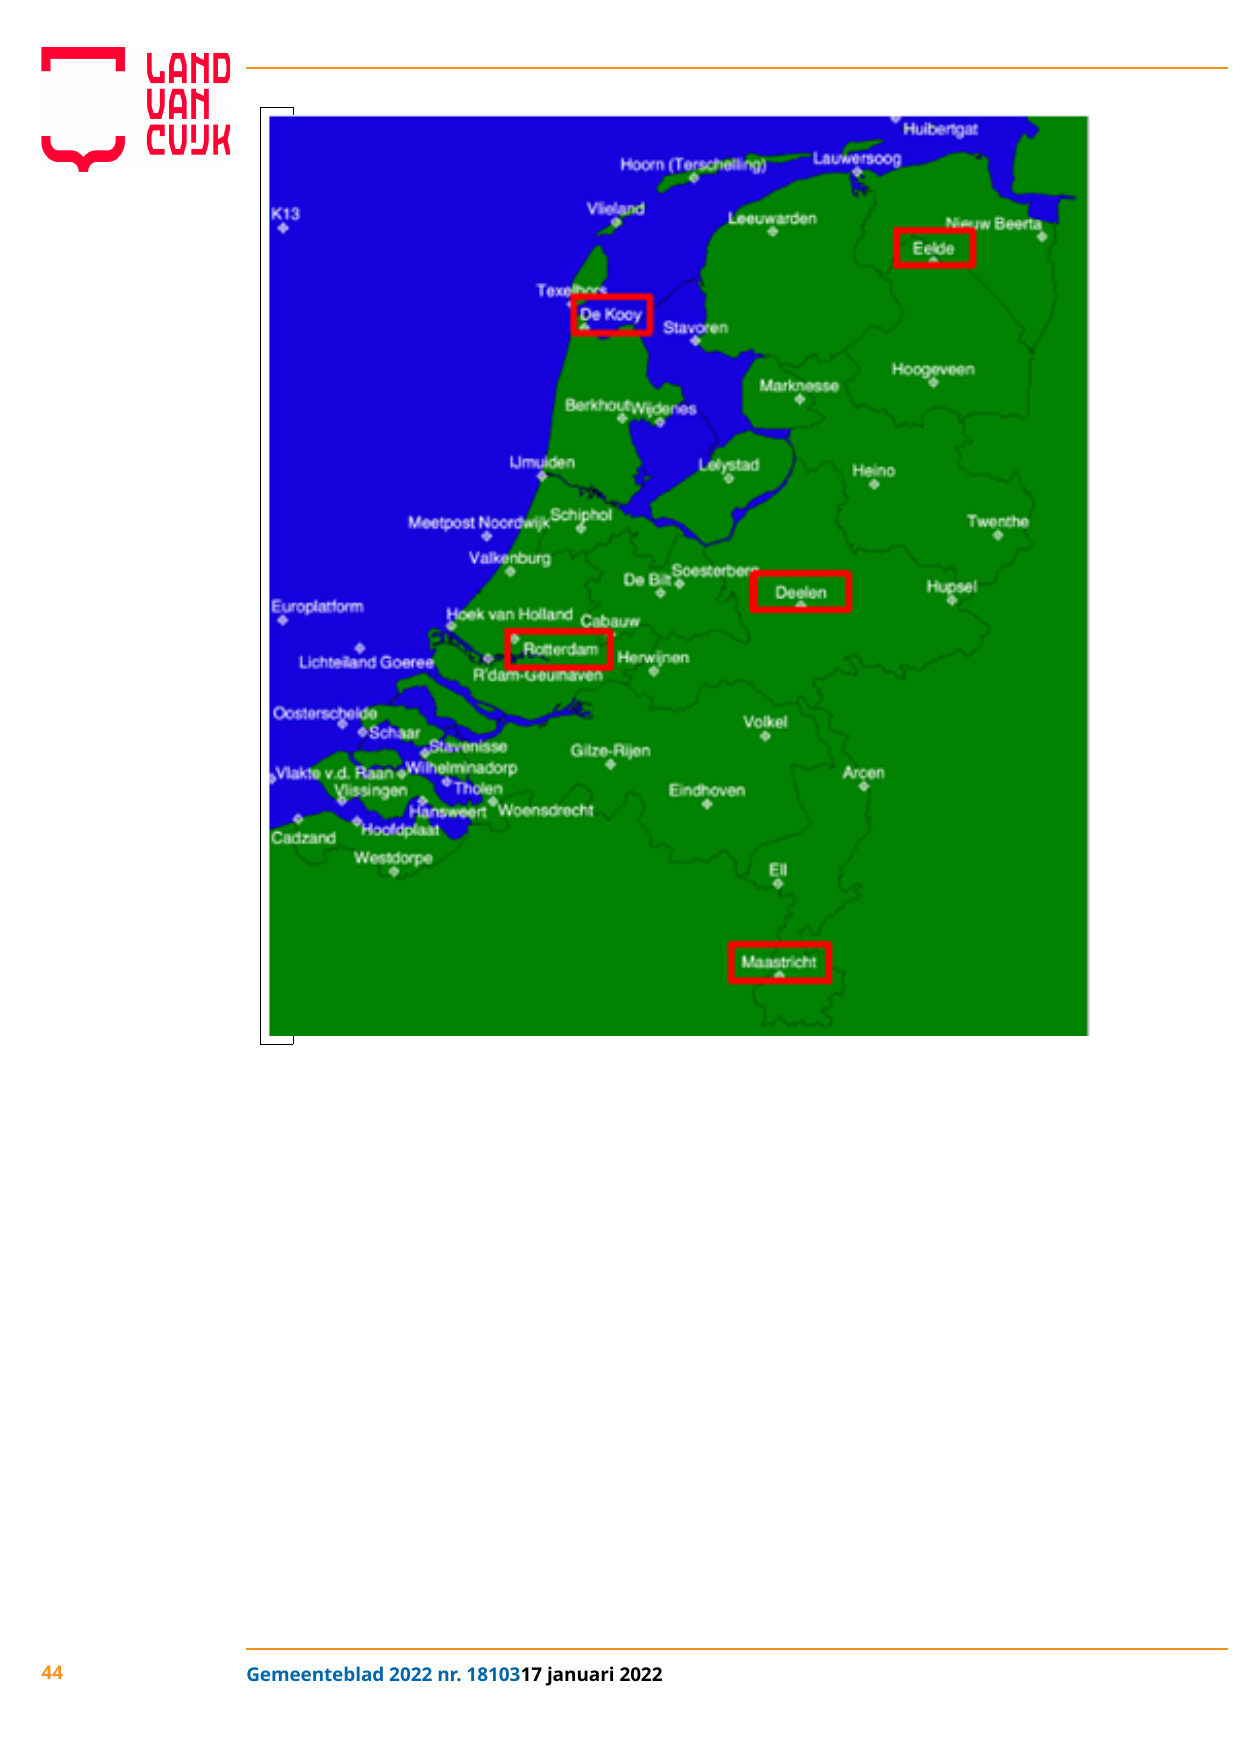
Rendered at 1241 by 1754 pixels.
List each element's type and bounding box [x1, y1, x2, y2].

picture [268, 115, 1096, 1036]
picture [41, 47, 231, 172]
